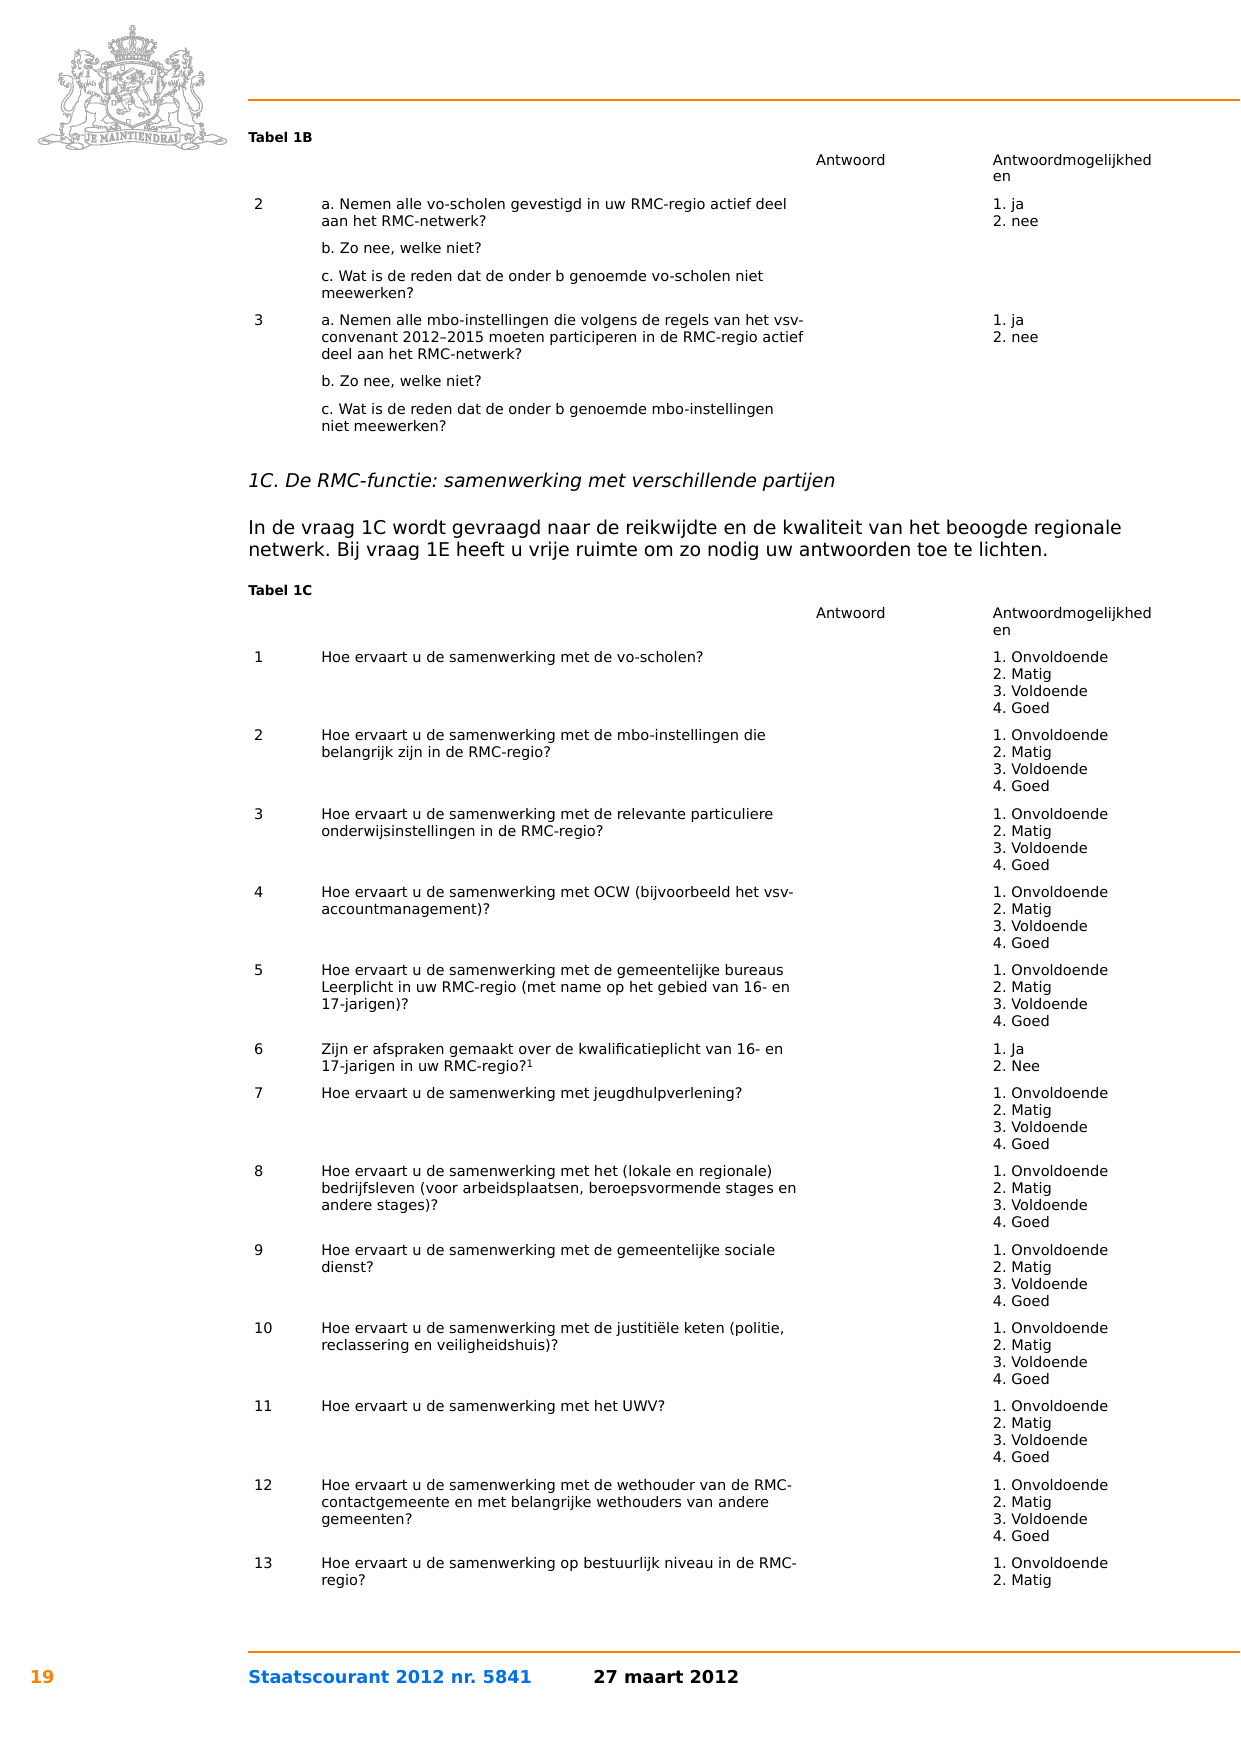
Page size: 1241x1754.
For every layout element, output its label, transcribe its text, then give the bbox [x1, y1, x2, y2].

table_cell 11 [249, 1394, 315, 1471]
table_cell Antwoord [811, 600, 986, 643]
table_cell 13 [249, 1550, 315, 1594]
table_cell 1. Onvoldoende 2. Matig 3. Voldoende 4. Goed [987, 801, 1163, 878]
table_cell [811, 1550, 986, 1594]
table_cell Hoe ervaart u de samenwerking met de wethouder van de RMC-contactgemeente en met belangrijke wethouders van andere gemeenten? [316, 1472, 809, 1549]
table_cell [811, 307, 986, 439]
text In de vraag 1C wordt gevraagd naar de reikwijdte en de kwaliteit van het beoogde regionale netwerk. Bij vraag 1E heeft u vrije ruimte om zo nodig uw antwoorden toe te lichten. [248, 517, 1163, 561]
table_cell Hoe ervaart u de samenwerking met jeugdhulpverlening? [316, 1080, 809, 1158]
table_cell 1. Onvoldoende 2. Matig 3. Voldoende 4. Goed [987, 1472, 1163, 1549]
table_cell 3 [249, 801, 315, 878]
table_cell [811, 1159, 986, 1236]
table_cell [811, 1237, 986, 1314]
table_cell [811, 879, 986, 957]
table_cell 4 [249, 879, 315, 957]
table_cell Hoe ervaart u de samenwerking op bestuurlijk niveau in de RMC-regio? [316, 1550, 809, 1594]
table_cell [249, 600, 315, 643]
table_cell Zijn er afspraken gemaakt over de kwalificatieplicht van 16- en 17-jarigen in uw RMC-regio?1 [316, 1036, 809, 1079]
table_cell c. Wat is de reden dat de onder b genoemde mbo-instellingen niet meewerken? [316, 396, 809, 439]
table_cell 1. Onvoldoende 2. Matig 3. Voldoende 4. Goed [987, 1237, 1163, 1314]
table_cell Antwoordmogelijkheden [987, 600, 1163, 643]
table_cell 1. Onvoldoende 2. Matig 3. Voldoende 4. Goed [987, 1394, 1163, 1471]
table_cell Hoe ervaart u de samenwerking met de vo-scholen? [316, 644, 809, 722]
table_cell [811, 1394, 986, 1471]
table_cell a. Nemen alle mbo-instellingen die volgens de regels van het vsv-convenant 2012–2015 moeten participeren in de RMC-regio actief deel aan het RMC-netwerk? [316, 307, 809, 367]
table_cell c. Wat is de reden dat de onder b genoemde vo-scholen niet meewerken? [316, 263, 809, 306]
table_cell 3 [249, 307, 315, 439]
table_cell 1. Ja 2. Nee [987, 1036, 1163, 1079]
picture [38, 25, 227, 150]
table_cell Hoe ervaart u de samenwerking met OCW (bijvoorbeeld het vsv-accountmanagement)? [316, 879, 809, 957]
table_cell 2 [249, 191, 315, 306]
table_cell [811, 1472, 986, 1549]
table_cell [811, 644, 986, 722]
table_cell Hoe ervaart u de samenwerking met de relevante particuliere onderwijsinstellingen in de RMC-regio? [316, 801, 809, 878]
subtitle 1C. De RMC-functie: samenwerking met verschillende partijen [248, 470, 1163, 492]
table_cell Hoe ervaart u de samenwerking met de mbo-instellingen die belangrijk zijn in de RMC-regio? [316, 723, 809, 800]
table_cell 7 [249, 1080, 315, 1158]
table_cell 1. ja 2. nee [987, 191, 1163, 306]
table_cell 5 [249, 958, 315, 1035]
table_cell 1 [249, 644, 315, 722]
table_cell 1. Onvoldoende 2. Matig 3. Voldoende 4. Goed [987, 723, 1163, 800]
table_cell [811, 1036, 986, 1079]
table_cell [811, 723, 986, 800]
table_cell Hoe ervaart u de samenwerking met het UWV? [316, 1394, 809, 1471]
table_cell 1. ja 2. nee [987, 307, 1163, 439]
table_cell [249, 147, 315, 190]
table_cell Hoe ervaart u de samenwerking met de gemeentelijke sociale dienst? [316, 1237, 809, 1314]
table_cell [811, 958, 986, 1035]
table_cell Hoe ervaart u de samenwerking met de gemeentelijke bureaus Leerplicht in uw RMC-regio (met name op het gebied van 16- en 17-jarigen)? [316, 958, 809, 1035]
table_cell 1. Onvoldoende 2. Matig [987, 1550, 1163, 1594]
table_cell [811, 1315, 986, 1393]
table_cell 1. Onvoldoende 2. Matig 3. Voldoende 4. Goed [987, 879, 1163, 957]
table_cell 1. Onvoldoende 2. Matig 3. Voldoende 4. Goed [987, 1315, 1163, 1393]
table_header Tabel 1C [248, 583, 1163, 599]
table_cell Hoe ervaart u de samenwerking met de justitiële keten (politie, reclassering en veiligheidshuis)? [316, 1315, 809, 1393]
table_cell Antwoord [811, 147, 986, 190]
table_cell 6 [249, 1036, 315, 1079]
table_cell 12 [249, 1472, 315, 1549]
table_cell 1. Onvoldoende 2. Matig 3. Voldoende 4. Goed [987, 1159, 1163, 1236]
table_cell [811, 191, 986, 306]
table_cell 8 [249, 1159, 315, 1236]
table_cell b. Zo nee, welke niet? [316, 235, 809, 262]
table_header Tabel 1B [248, 130, 1163, 146]
table_cell 1. Onvoldoende 2. Matig 3. Voldoende 4. Goed [987, 958, 1163, 1035]
table_cell Hoe ervaart u de samenwerking met het (lokale en regionale) bedrijfsleven (voor arbeidsplaatsen, beroepsvormende stages en andere stages)? [316, 1159, 809, 1236]
table_cell [316, 600, 809, 643]
table_cell 10 [249, 1315, 315, 1393]
table_cell [811, 801, 986, 878]
table_cell 1. Onvoldoende 2. Matig 3. Voldoende 4. Goed [987, 644, 1163, 722]
table_cell b. Zo nee, welke niet? [316, 369, 809, 395]
table_cell 1. Onvoldoende 2. Matig 3. Voldoende 4. Goed [987, 1080, 1163, 1158]
table_cell [811, 1080, 986, 1158]
table_cell 9 [249, 1237, 315, 1314]
table_cell 2 [249, 723, 315, 800]
table_cell a. Nemen alle vo-scholen gevestigd in uw RMC-regio actief deel aan het RMC-netwerk? [316, 191, 809, 234]
table_cell [316, 147, 809, 190]
table_cell Antwoordmogelijkheden [987, 147, 1163, 190]
